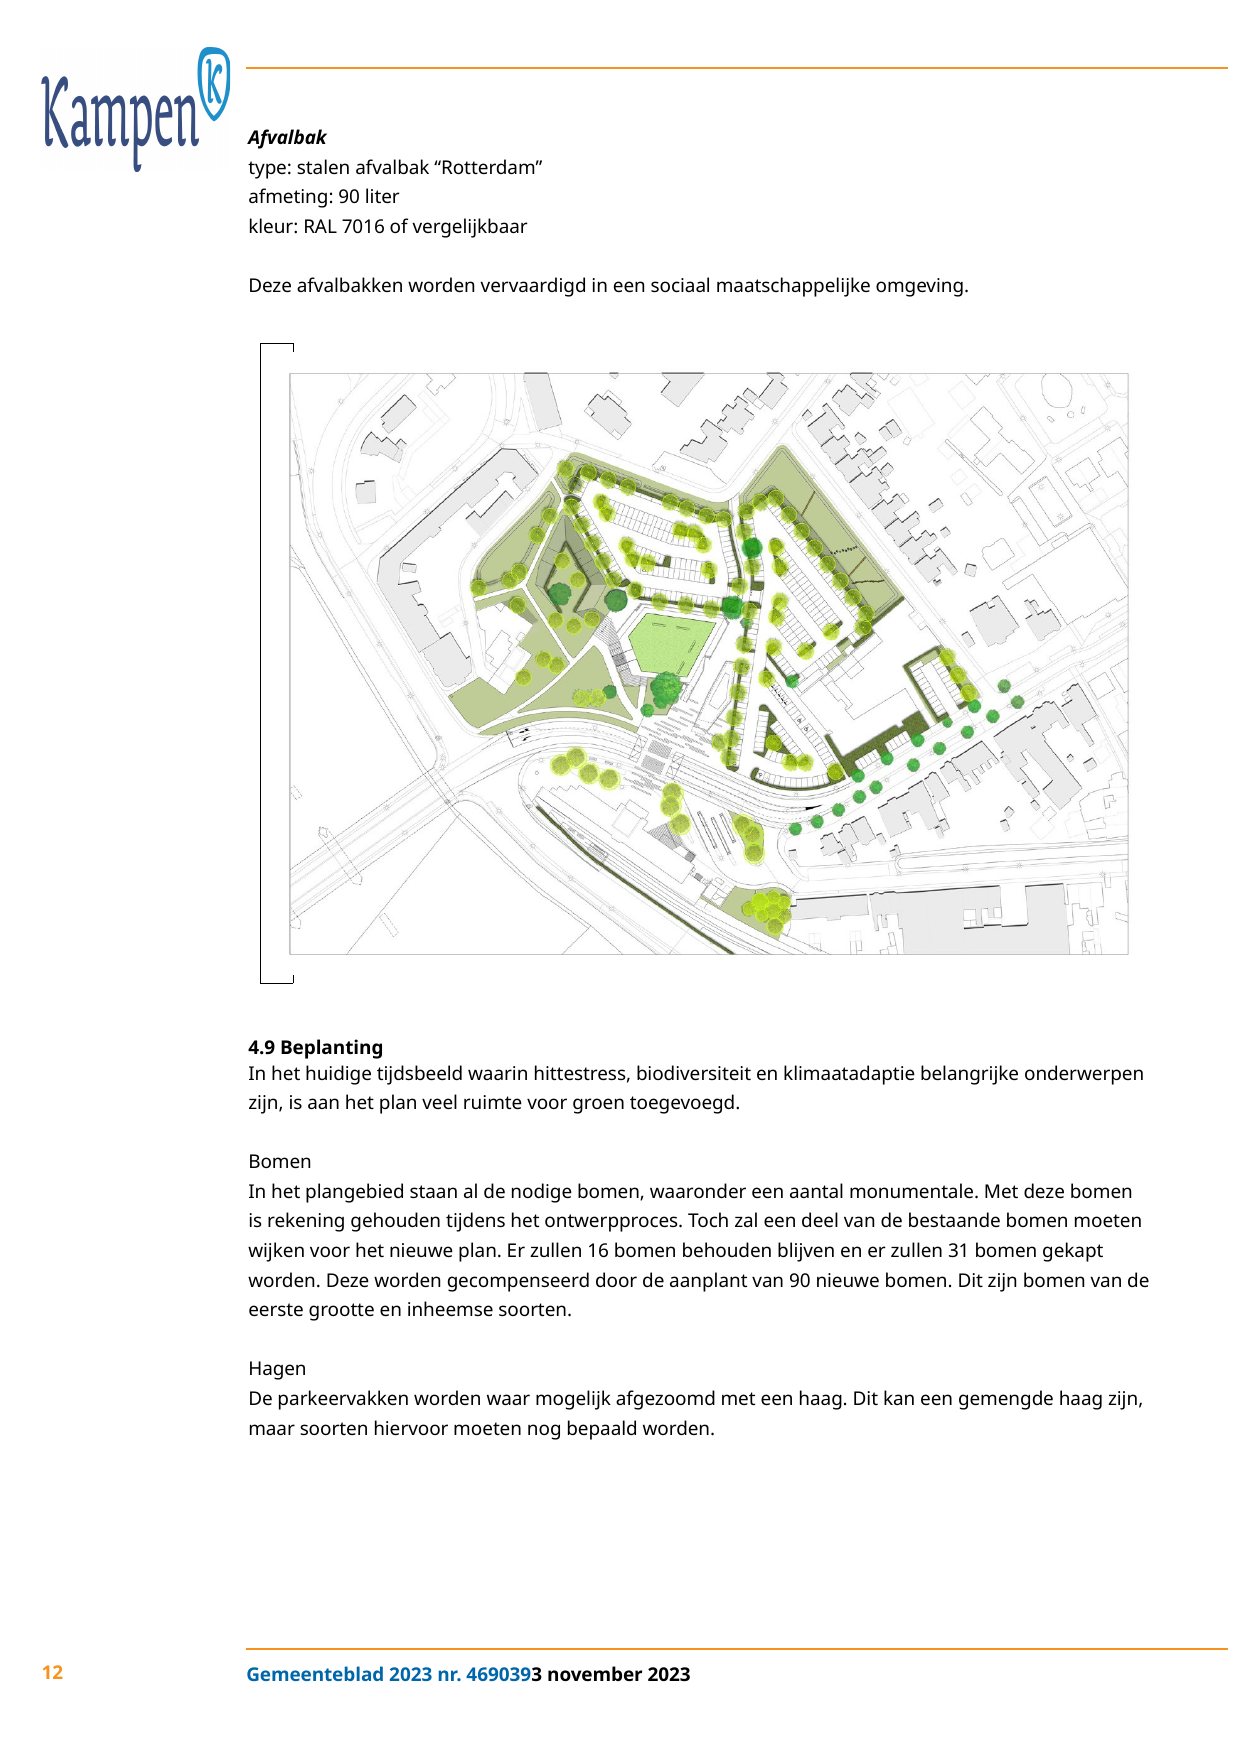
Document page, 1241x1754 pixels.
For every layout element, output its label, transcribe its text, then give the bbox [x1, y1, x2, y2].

text Deze afvalbakken worden vervaardigd in een sociaal maatschappelijke omgeving. [248, 272, 1152, 298]
text In het huidige tijdsbeeld waarin hittestress, biodiversiteit en klimaatadaptie belangrijke onderwerpen zijn, is aan het plan veel ruimte voor groen toegevoegd. [248, 1060, 1152, 1115]
text In het plangebied staan al de nodige bomen, waaronder een aantal monumentale. Met deze bomen is rekening gehouden tijdens het ontwerpproces. Toch zal een deel van de bestaande bomen moeten wijken voor het nieuwe plan. Er zullen 16 bomen behouden blijven en er zullen 31 bomen gekapt worden. Deze worden gecompenseerd door de aanplant van 90 nieuwe bomen. Dit zijn bomen van de eerste grootte en inheemse soorten. [248, 1178, 1152, 1322]
picture [41, 47, 231, 172]
text type: stalen afvalbak “Rotterdam” [248, 154, 1152, 180]
text kleur: RAL 7016 of vergelijkbaar [248, 213, 1152, 239]
text 4.9 Beplanting [248, 1034, 1152, 1060]
text Hagen [248, 1356, 1152, 1381]
text De parkeervakken worden waar mogelijk afgezoomd met een haag. Dit kan een gemengde haag zijn, maar soorten hiervoor moeten nog bepaald worden. [248, 1385, 1152, 1441]
text Bomen [248, 1148, 1152, 1174]
text afmeting: 90 liter [248, 183, 1152, 209]
text Afvalbak [248, 124, 1152, 150]
picture [268, 352, 1149, 975]
